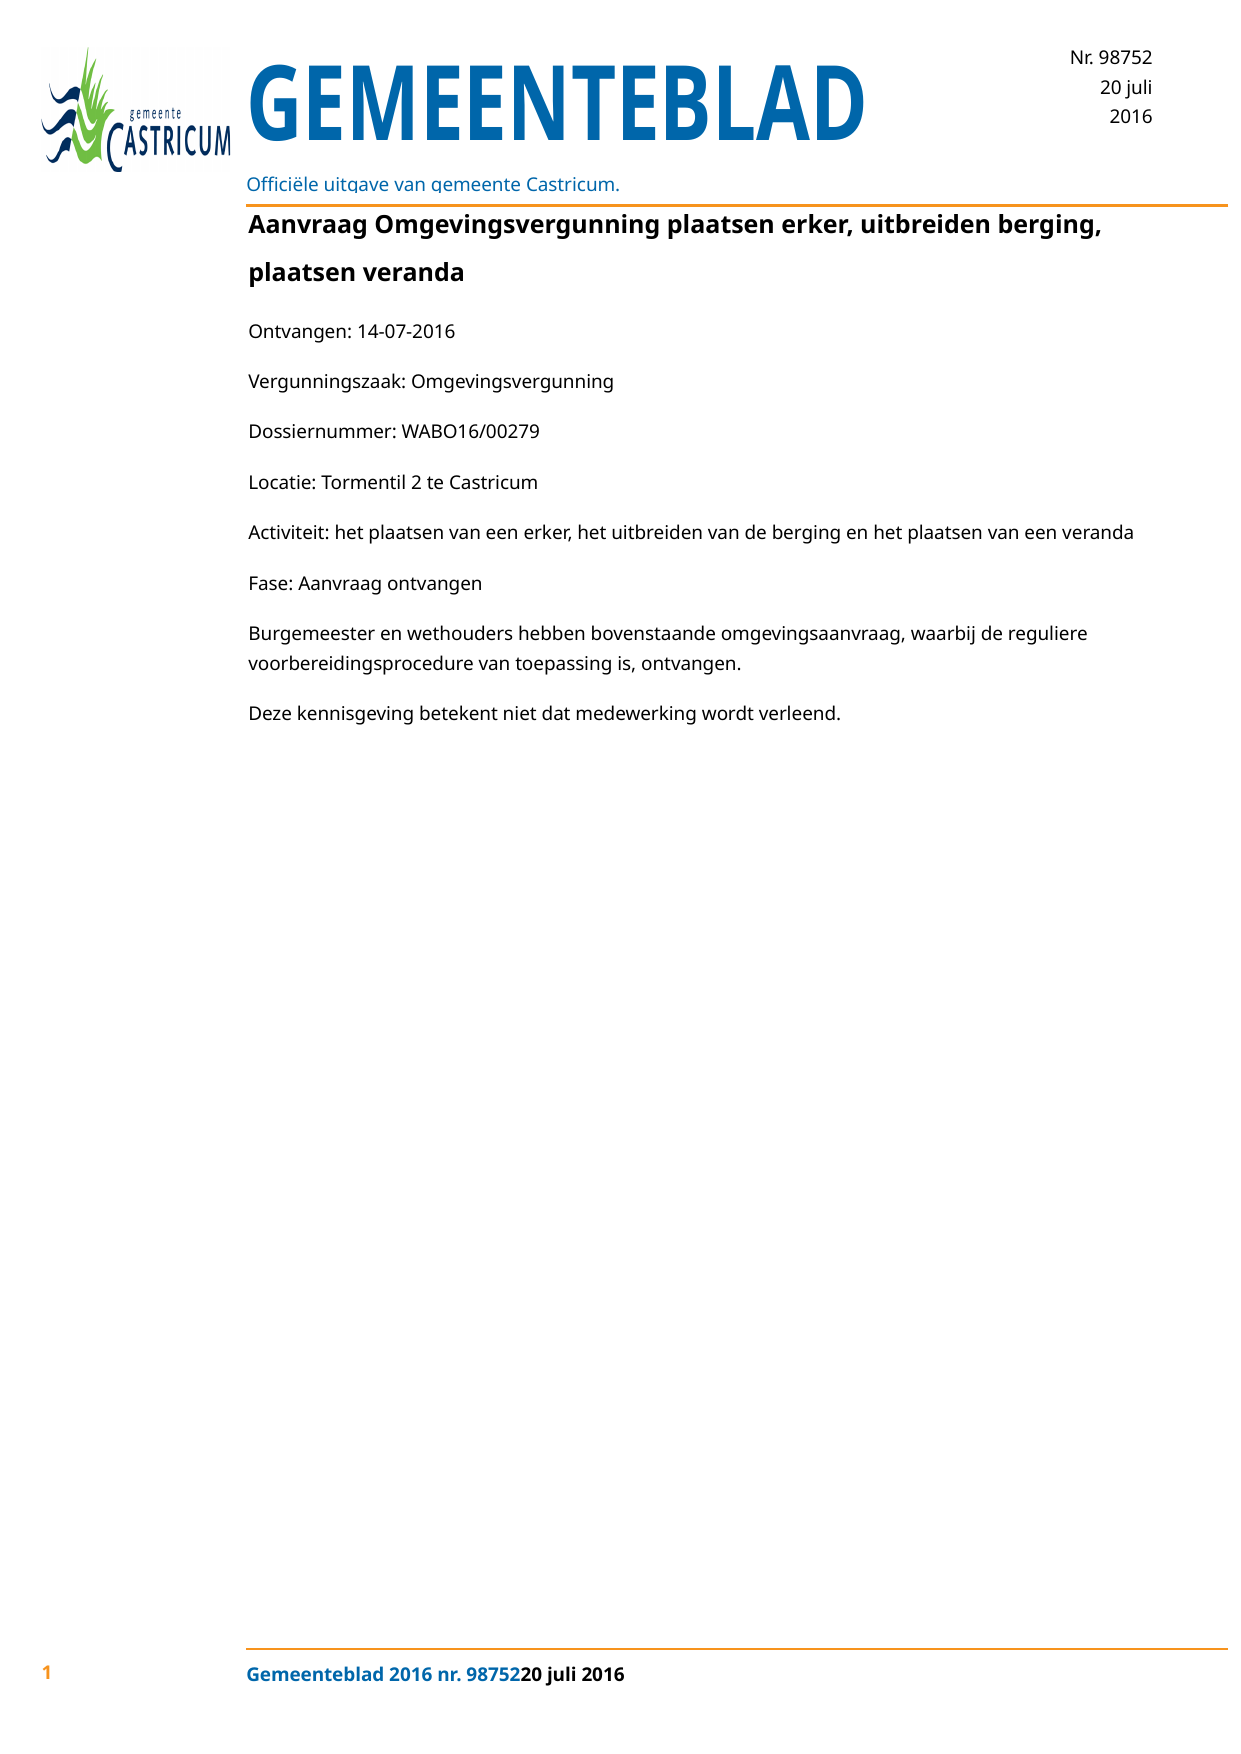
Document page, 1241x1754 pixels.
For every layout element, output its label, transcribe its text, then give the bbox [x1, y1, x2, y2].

text Fase: Aanvraag ontvangen [248, 570, 1152, 596]
picture [41, 47, 231, 172]
text Aanvraag Omgevingsvergunning plaatsen erker, uitbreiden berging, plaatsen veranda [248, 207, 1152, 288]
text Ontvangen: 14-07-2016 [248, 318, 1152, 344]
text Burgemeester en wethouders hebben bovenstaande omgevingsaanvraag, waarbij de reguliere voorbereidingsprocedure van toepassing is, ontvangen. [248, 620, 1152, 676]
text Locatie: Tormentil 2 te Castricum [248, 469, 1152, 495]
text Activiteit: het plaatsen van een erker, het uitbreiden van de berging en het plaatsen van een veranda [248, 519, 1152, 545]
text Deze kennisgeving betekent niet dat medewerking wordt verleend. [248, 700, 1152, 726]
text Dossiernummer: WABO16/00279 [248, 419, 1152, 444]
text Vergunningszaak: Omgevingsvergunning [248, 368, 1152, 394]
